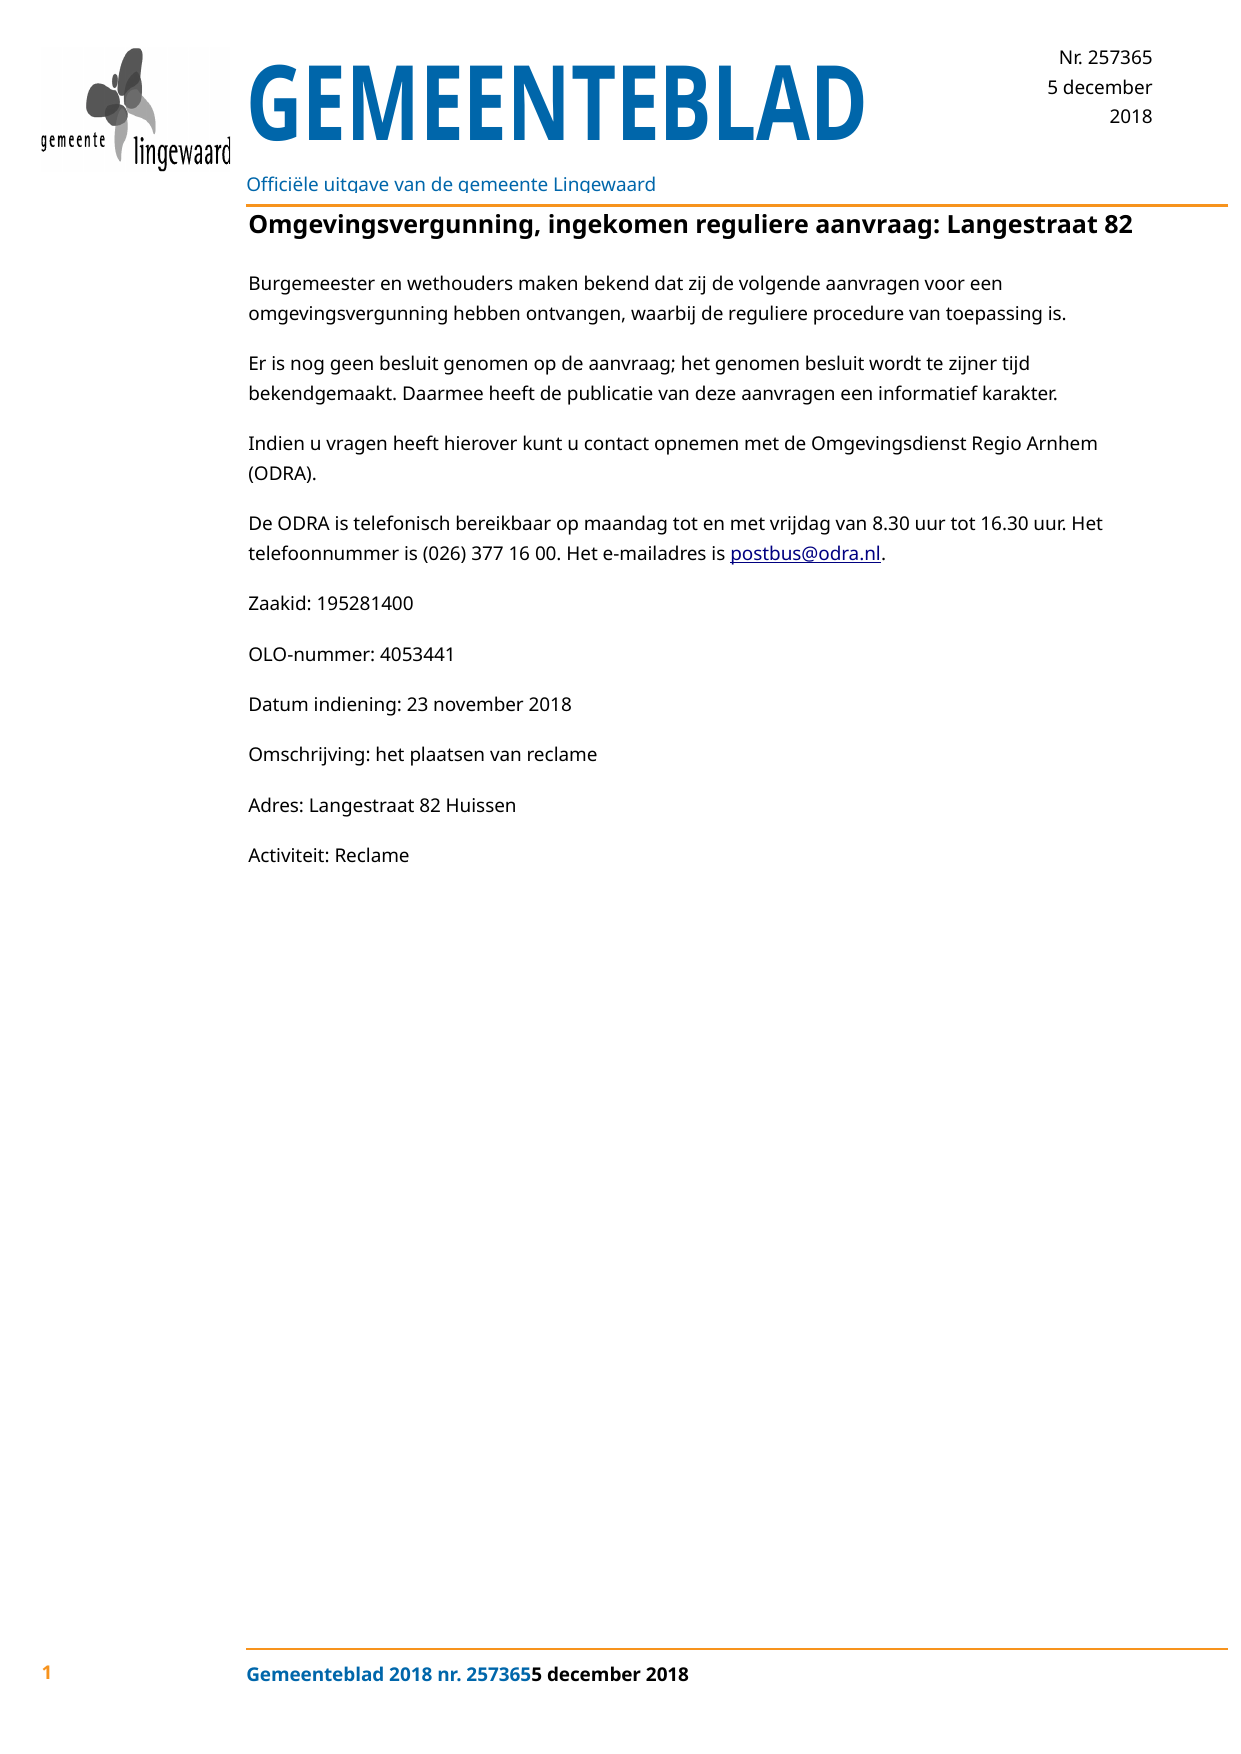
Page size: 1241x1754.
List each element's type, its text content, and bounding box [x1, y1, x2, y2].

text OLO-nummer: 4053441 [248, 641, 1152, 666]
text Zaakid: 195281400 [248, 590, 1152, 616]
text Er is nog geen besluit genomen op de aanvraag; het genomen besluit wordt te zijner tijd bekendgemaakt. Daarmee heeft de publicatie van deze aanvragen een informatief karakter. [248, 350, 1152, 406]
text Omschrijving: het plaatsen van reclame [248, 742, 1152, 767]
text De ODRA is telefonisch bereikbaar op maandag tot en met vrijdag van 8.30 uur tot 16.30 uur. Het telefoonnummer is (026) 377 16 00. Het e-mailadres is postbus@odra.nl. [248, 510, 1152, 566]
text Indien u vragen heeft hierover kunt u contact opnemen met de Omgevingsdienst Regio Arnhem (ODRA). [248, 430, 1152, 486]
text Omgevingsvergunning, ingekomen reguliere aanvraag: Langestraat 82 [248, 207, 1152, 241]
picture [41, 47, 231, 172]
text Adres: Langestraat 82 Huissen [248, 792, 1152, 818]
text Activiteit: Reclame [248, 842, 1152, 868]
text Burgemeester en wethouders maken bekend dat zij de volgende aanvragen voor een omgevingsvergunning hebben ontvangen, waarbij de reguliere procedure van toepassing is. [248, 270, 1152, 326]
text Datum indiening: 23 november 2018 [248, 691, 1152, 717]
